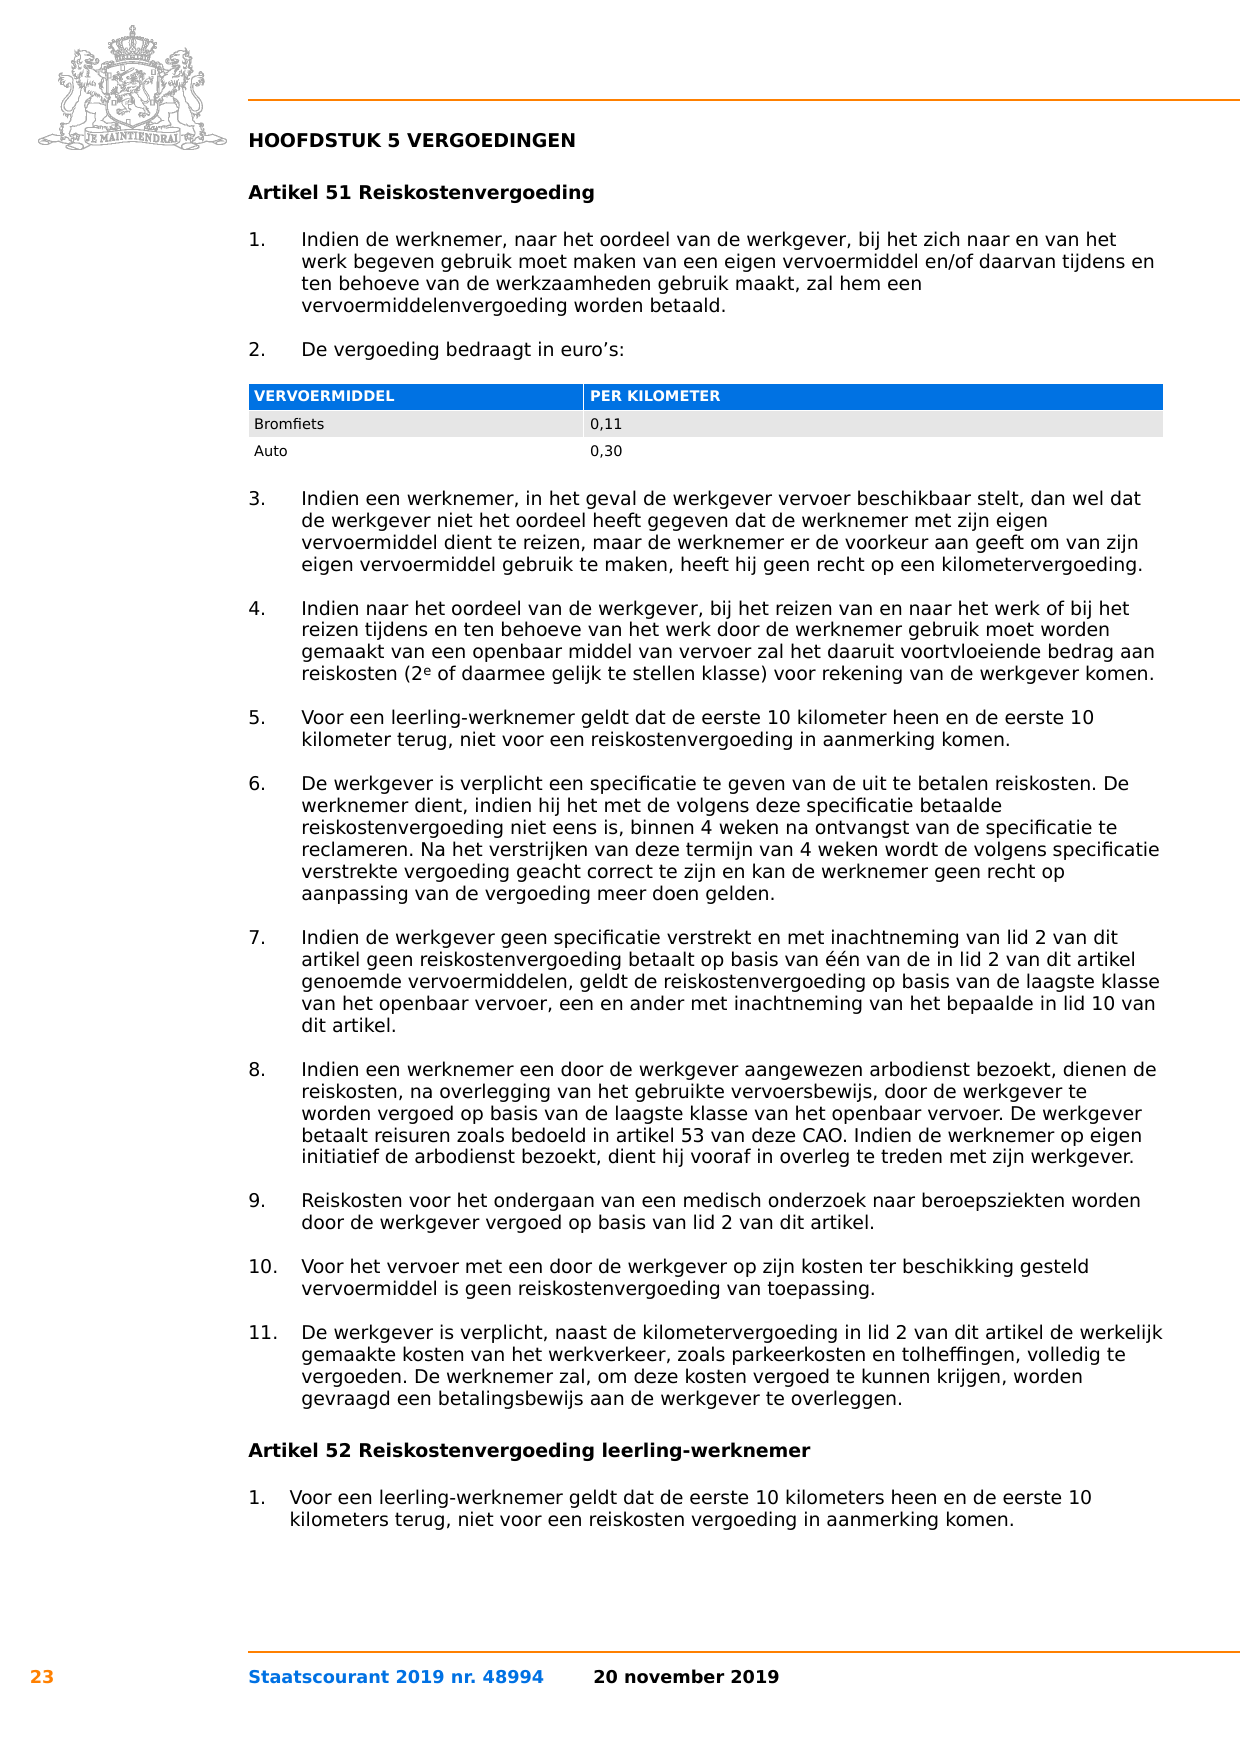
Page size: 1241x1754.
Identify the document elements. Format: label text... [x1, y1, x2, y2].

text 6. De werkgever is verplicht een specificatie te geven van de uit te betalen reiskosten. De werknemer dient, indien hij het met de volgens deze specificatie betaalde reiskostenvergoeding niet eens is, binnen 4 weken na ontvangst van de specificatie te reclameren. Na het verstrijken van deze termijn van 4 weken wordt de volgens specificatie verstrekte vergoeding geacht correct te zijn en kan de werknemer geen recht op aanpassing van de vergoeding meer doen gelden. [248, 773, 1163, 905]
text 8. Indien een werknemer een door de werkgever aangewezen arbodienst bezoekt, dienen de reiskosten, na overlegging van het gebruikte vervoersbewijs, door de werkgever te worden vergoed op basis van de laagste klasse van het openbaar vervoer. De werkgever betaalt reisuren zoals bedoeld in artikel 53 van deze CAO. Indien de werknemer op eigen initiatief de arbodienst bezoekt, dient hij vooraf in overleg te treden met zijn werkgever. [248, 1058, 1163, 1168]
table_header VERVOERMIDDEL [249, 384, 583, 410]
table_cell Auto [249, 438, 583, 465]
table_cell 0,30 [584, 438, 1163, 465]
text 1. Voor een leerling-werknemer geldt dat de eerste 10 kilometers heen en de eerste 10 kilometers terug, niet voor een reiskosten vergoeding in aanmerking komen. [248, 1487, 1163, 1531]
text 3. Indien een werknemer, in het geval de werkgever vervoer beschikbaar stelt, dan wel dat de werkgever niet het oordeel heeft gegeven dat de werknemer met zijn eigen vervoermiddel dient te reizen, maar de werknemer er de voorkeur aan geeft om van zijn eigen vervoermiddel gebruik te maken, heeft hij geen recht op een kilometervergoeding. [248, 488, 1163, 576]
picture [38, 25, 227, 150]
text 11. De werkgever is verplicht, naast de kilometervergoeding in lid 2 van dit artikel de werkelijk gemaakte kosten van het werkverkeer, zoals parkeerkosten en tolheffingen, volledig te vergoeden. De werknemer zal, om deze kosten vergoed te kunnen krijgen, worden gevraagd een betalingsbewijs aan de werkgever te overleggen. [248, 1322, 1163, 1410]
text 7. Indien de werkgever geen specificatie verstrekt en met inachtneming van lid 2 van dit artikel geen reiskostenvergoeding betaalt op basis van één van de in lid 2 van dit artikel genoemde vervoermiddelen, geldt de reiskostenvergoeding op basis van de laagste klasse van het openbaar vervoer, een en ander met inachtneming van het bepaalde in lid 10 van dit artikel. [248, 927, 1163, 1037]
table_cell Bromfiets [249, 411, 583, 437]
table_header PER KILOMETER [584, 384, 1163, 410]
table_cell 0,11 [584, 411, 1163, 437]
text 4. Indien naar het oordeel van de werkgever, bij het reizen van en naar het werk of bij het reizen tijdens en ten behoeve van het werk door de werknemer gebruik moet worden gemaakt van een openbaar middel van vervoer zal het daaruit voortvloeiende bedrag aan reiskosten (2e of daarmee gelijk te stellen klasse) voor rekening van de werkgever komen. [248, 597, 1163, 685]
text 5. Voor een leerling-werknemer geldt dat de eerste 10 kilometer heen en de eerste 10 kilometer terug, niet voor een reiskostenvergoeding in aanmerking komen. [248, 707, 1163, 751]
text 2. De vergoeding bedraagt in euro’s: [248, 339, 1163, 361]
subtitle Artikel 51 Reiskostenvergoeding [248, 182, 1163, 204]
subtitle Artikel 52 Reiskostenvergoeding leerling-werknemer [248, 1440, 1163, 1462]
text 1. Indien de werknemer, naar het oordeel van de werkgever, bij het zich naar en van het werk begeven gebruik moet maken van een eigen vervoermiddel en/of daarvan tijdens en ten behoeve van de werkzaamheden gebruik maakt, zal hem een vervoermiddelenvergoeding worden betaald. [248, 229, 1163, 317]
subtitle HOOFDSTUK 5 VERGOEDINGEN [248, 130, 1163, 152]
text 9. Reiskosten voor het ondergaan van een medisch onderzoek naar beroepsziekten worden door de werkgever vergoed op basis van lid 2 van dit artikel. [248, 1190, 1163, 1234]
text 10. Voor het vervoer met een door de werkgever op zijn kosten ter beschikking gesteld vervoermiddel is geen reiskostenvergoeding van toepassing. [248, 1256, 1163, 1300]
